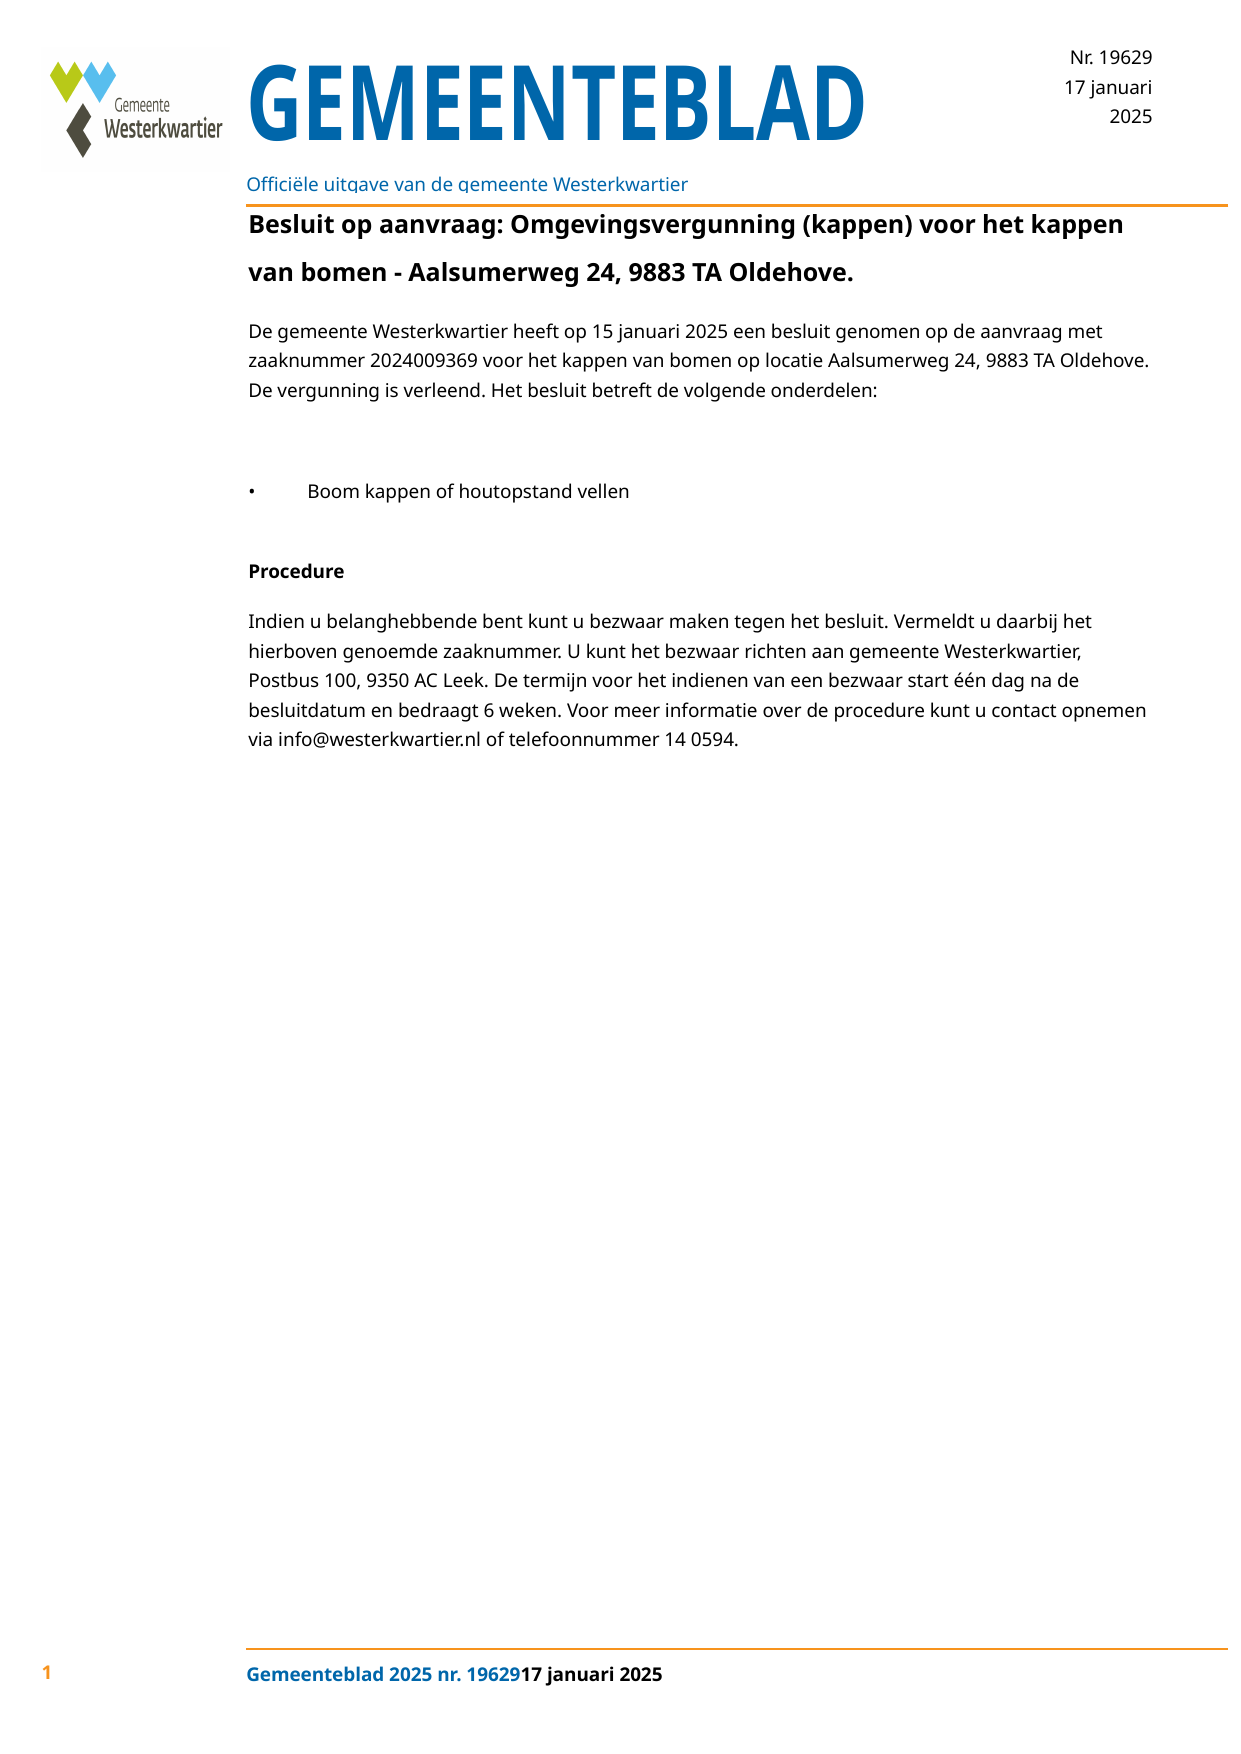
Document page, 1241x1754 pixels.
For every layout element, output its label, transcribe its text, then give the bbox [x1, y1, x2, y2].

text Indien u belanghebbende bent kunt u bezwaar maken tegen het besluit. Vermeldt u daarbij het hierboven genoemde zaaknummer. U kunt het bezwaar richten aan gemeente Westerkwartier, Postbus 100, 9350 AC Leek. De termijn voor het indienen van een bezwaar start één dag na de besluitdatum en bedraagt 6 weken. Voor meer informatie over de procedure kunt u contact opnemen via info@westerkwartier.nl of telefoonnummer 14 0594. [248, 608, 1152, 752]
text Procedure [248, 558, 1152, 584]
list Boom kappen of houtopstand vellen [248, 478, 1152, 504]
picture [41, 47, 231, 172]
text De gemeente Westerkwartier heeft op 15 januari 2025 een besluit genomen op de aanvraag met zaaknummer 2024009369 voor het kappen van bomen op locatie Aalsumerweg 24, 9883 TA Oldehove. De vergunning is verleend. Het besluit betreft de volgende onderdelen: [248, 318, 1152, 403]
text Besluit op aanvraag: Omgevingsvergunning (kappen) voor het kappen van bomen - Aalsumerweg 24, 9883 TA Oldehove. [248, 207, 1152, 288]
